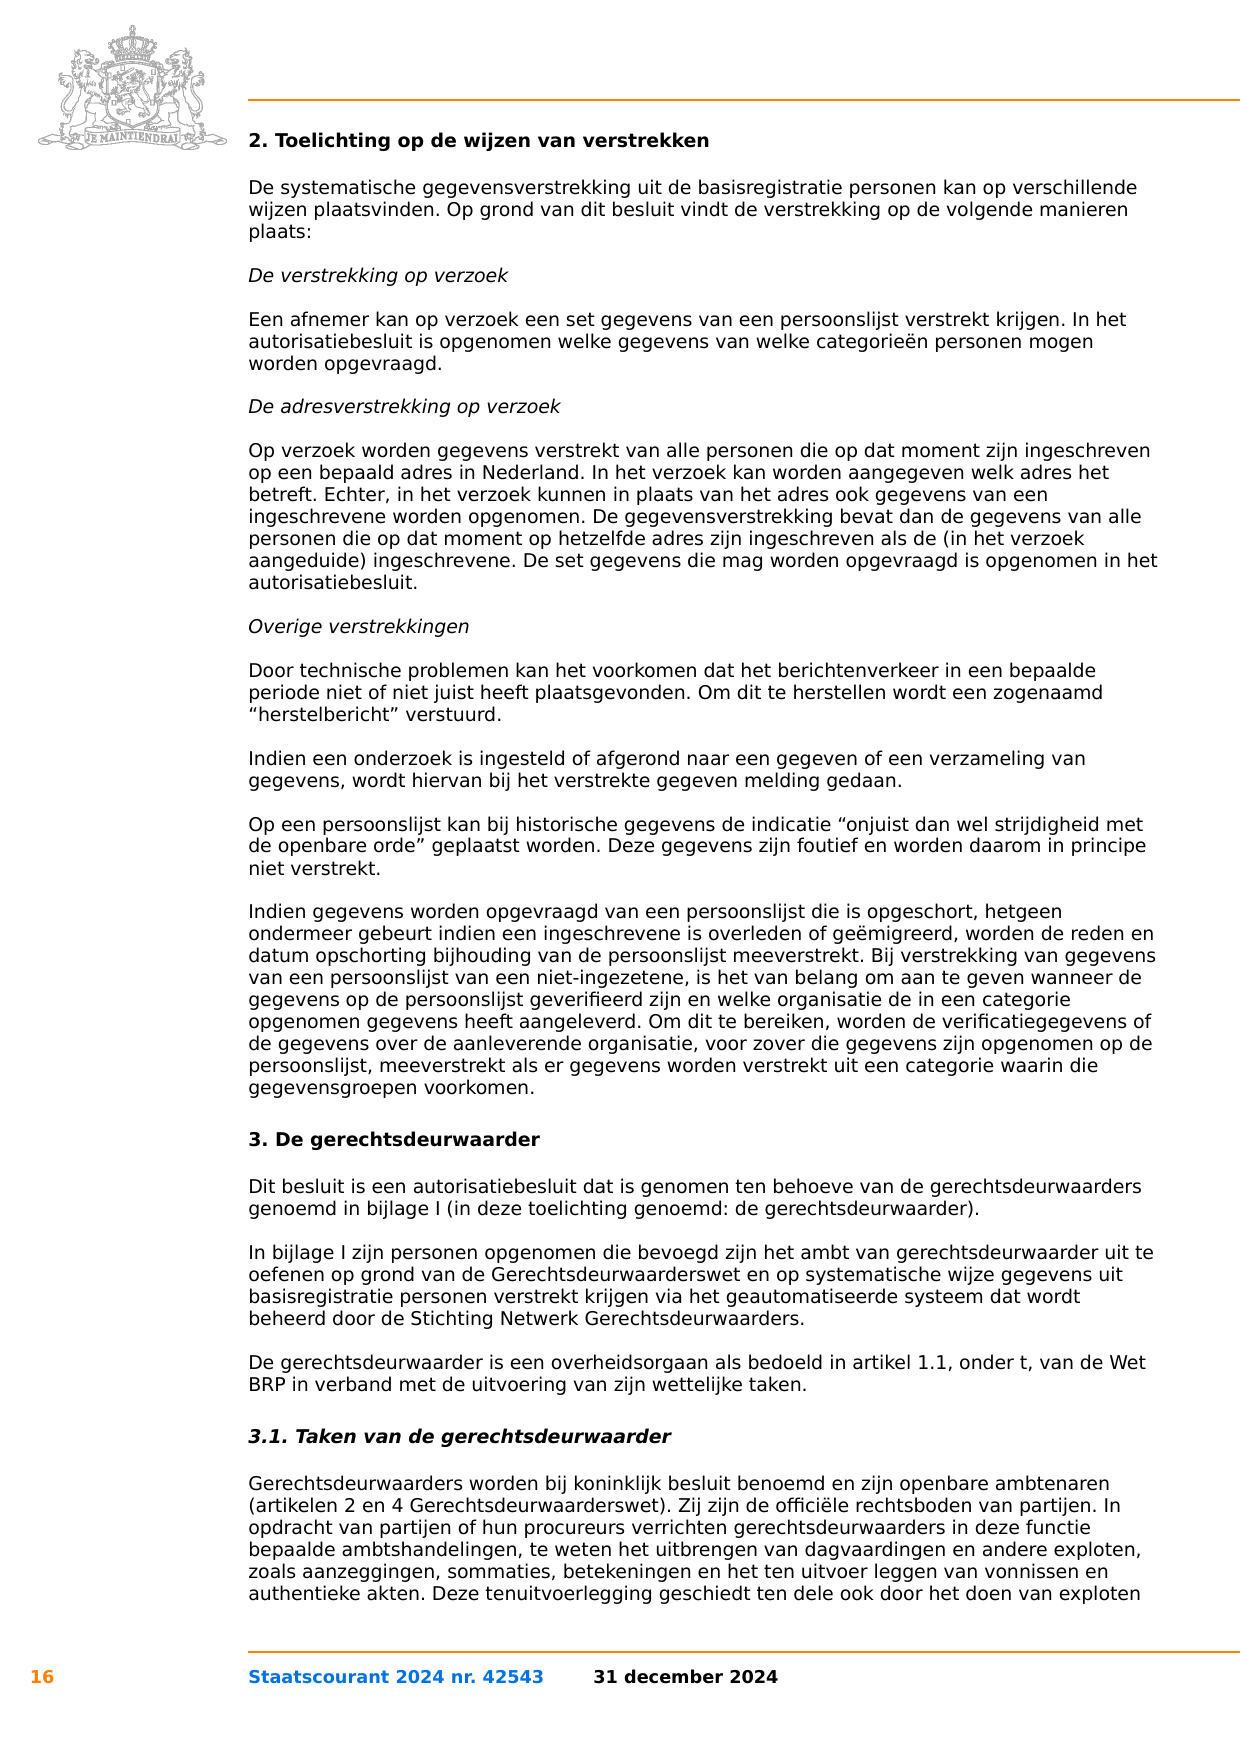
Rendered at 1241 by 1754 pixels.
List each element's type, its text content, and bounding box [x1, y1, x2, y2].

text Dit besluit is een autorisatiebesluit dat is genomen ten behoeve van de gerechtsdeurwaarders genoemd in bijlage I (in deze toelichting genoemd: de gerechtsdeurwaarder). [248, 1176, 1163, 1220]
subtitle 3.1. Taken van de gerechtsdeurwaarder [248, 1426, 1163, 1448]
text Gerechtsdeurwaarders worden bij koninklijk besluit benoemd en zijn openbare ambtenaren (artikelen 2 en 4 Gerechtsdeurwaarderswet). Zij zijn de officiële rechtsboden van partijen. In opdracht van partijen of hun procureurs verrichten gerechtsdeurwaarders in deze functie bepaalde ambtshandelingen, te weten het uitbrengen van dagvaardingen en andere exploten, zoals aanzeggingen, sommaties, betekeningen en het ten uitvoer leggen van vonnissen en authentieke akten. Deze tenuitvoerlegging geschiedt ten dele ook door het doen van exploten [248, 1473, 1163, 1604]
text De systematische gegevensverstrekking uit de basisregistratie personen kan op verschillende wijzen plaatsvinden. Op grond van dit besluit vindt de verstrekking op de volgende manieren plaats: [248, 177, 1163, 243]
subtitle De adresverstrekking op verzoek [248, 396, 1163, 418]
text Door technische problemen kan het voorkomen dat het berichtenverkeer in een bepaalde periode niet of niet juist heeft plaatsgevonden. Om dit te herstellen wordt een zogenaamd “herstelbericht” verstuurd. [248, 660, 1163, 726]
text Op verzoek worden gegevens verstrekt van alle personen die op dat moment zijn ingeschreven op een bepaald adres in Nederland. In het verzoek kan worden aangegeven welk adres het betreft. Echter, in het verzoek kunnen in plaats van het adres ook gegevens van een ingeschrevene worden opgenomen. De gegevensverstrekking bevat dan de gegevens van alle personen die op dat moment op hetzelfde adres zijn ingeschreven als de (in het verzoek aangeduide) ingeschrevene. De set gegevens die mag worden opgevraagd is opgenomen in het autorisatiebesluit. [248, 440, 1163, 594]
subtitle De verstrekking op verzoek [248, 265, 1163, 287]
picture [38, 25, 227, 150]
text Indien een onderzoek is ingesteld of afgerond naar een gegeven of een verzameling van gegevens, wordt hiervan bij het verstrekte gegeven melding gedaan. [248, 748, 1163, 792]
text In bijlage I zijn personen opgenomen die bevoegd zijn het ambt van gerechtsdeurwaarder uit te oefenen op grond van de Gerechtsdeurwaarderswet en op systematische wijze gegevens uit basisregistratie personen verstrekt krijgen via het geautomatiseerde systeem dat wordt beheerd door de Stichting Netwerk Gerechtsdeurwaarders. [248, 1242, 1163, 1330]
text Op een persoonslijst kan bij historische gegevens de indicatie “onjuist dan wel strijdigheid met de openbare orde” geplaatst worden. Deze gegevens zijn foutief en worden daarom in principe niet verstrekt. [248, 813, 1163, 879]
subtitle 3. De gerechtsdeurwaarder [248, 1129, 1163, 1151]
text De gerechtsdeurwaarder is een overheidsorgaan als bedoeld in artikel 1.1, onder t, van de Wet BRP in verband met de uitvoering van zijn wettelijke taken. [248, 1352, 1163, 1396]
text Indien gegevens worden opgevraagd van een persoonslijst die is opgeschort, hetgeen ondermeer gebeurt indien een ingeschrevene is overleden of geëmigreerd, worden de reden en datum opschorting bijhouding van de persoonslijst meeverstrekt. Bij verstrekking van gegevens van een persoonslijst van een niet-ingezetene, is het van belang om aan te geven wanneer de gegevens op de persoonslijst geverifieerd zijn en welke organisatie de in een categorie opgenomen gegevens heeft aangeleverd. Om dit te bereiken, worden de verificatiegegevens of de gegevens over de aanleverende organisatie, voor zover die gegevens zijn opgenomen op de persoonslijst, meeverstrekt als er gegevens worden verstrekt uit een categorie waarin die gegevensgroepen voorkomen. [248, 901, 1163, 1099]
subtitle Overige verstrekkingen [248, 616, 1163, 638]
subtitle 2. Toelichting op de wijzen van verstrekken [248, 130, 1163, 152]
text Een afnemer kan op verzoek een set gegevens van een persoonslijst verstrekt krijgen. In het autorisatiebesluit is opgenomen welke gegevens van welke categorieën personen mogen worden opgevraagd. [248, 308, 1163, 374]
